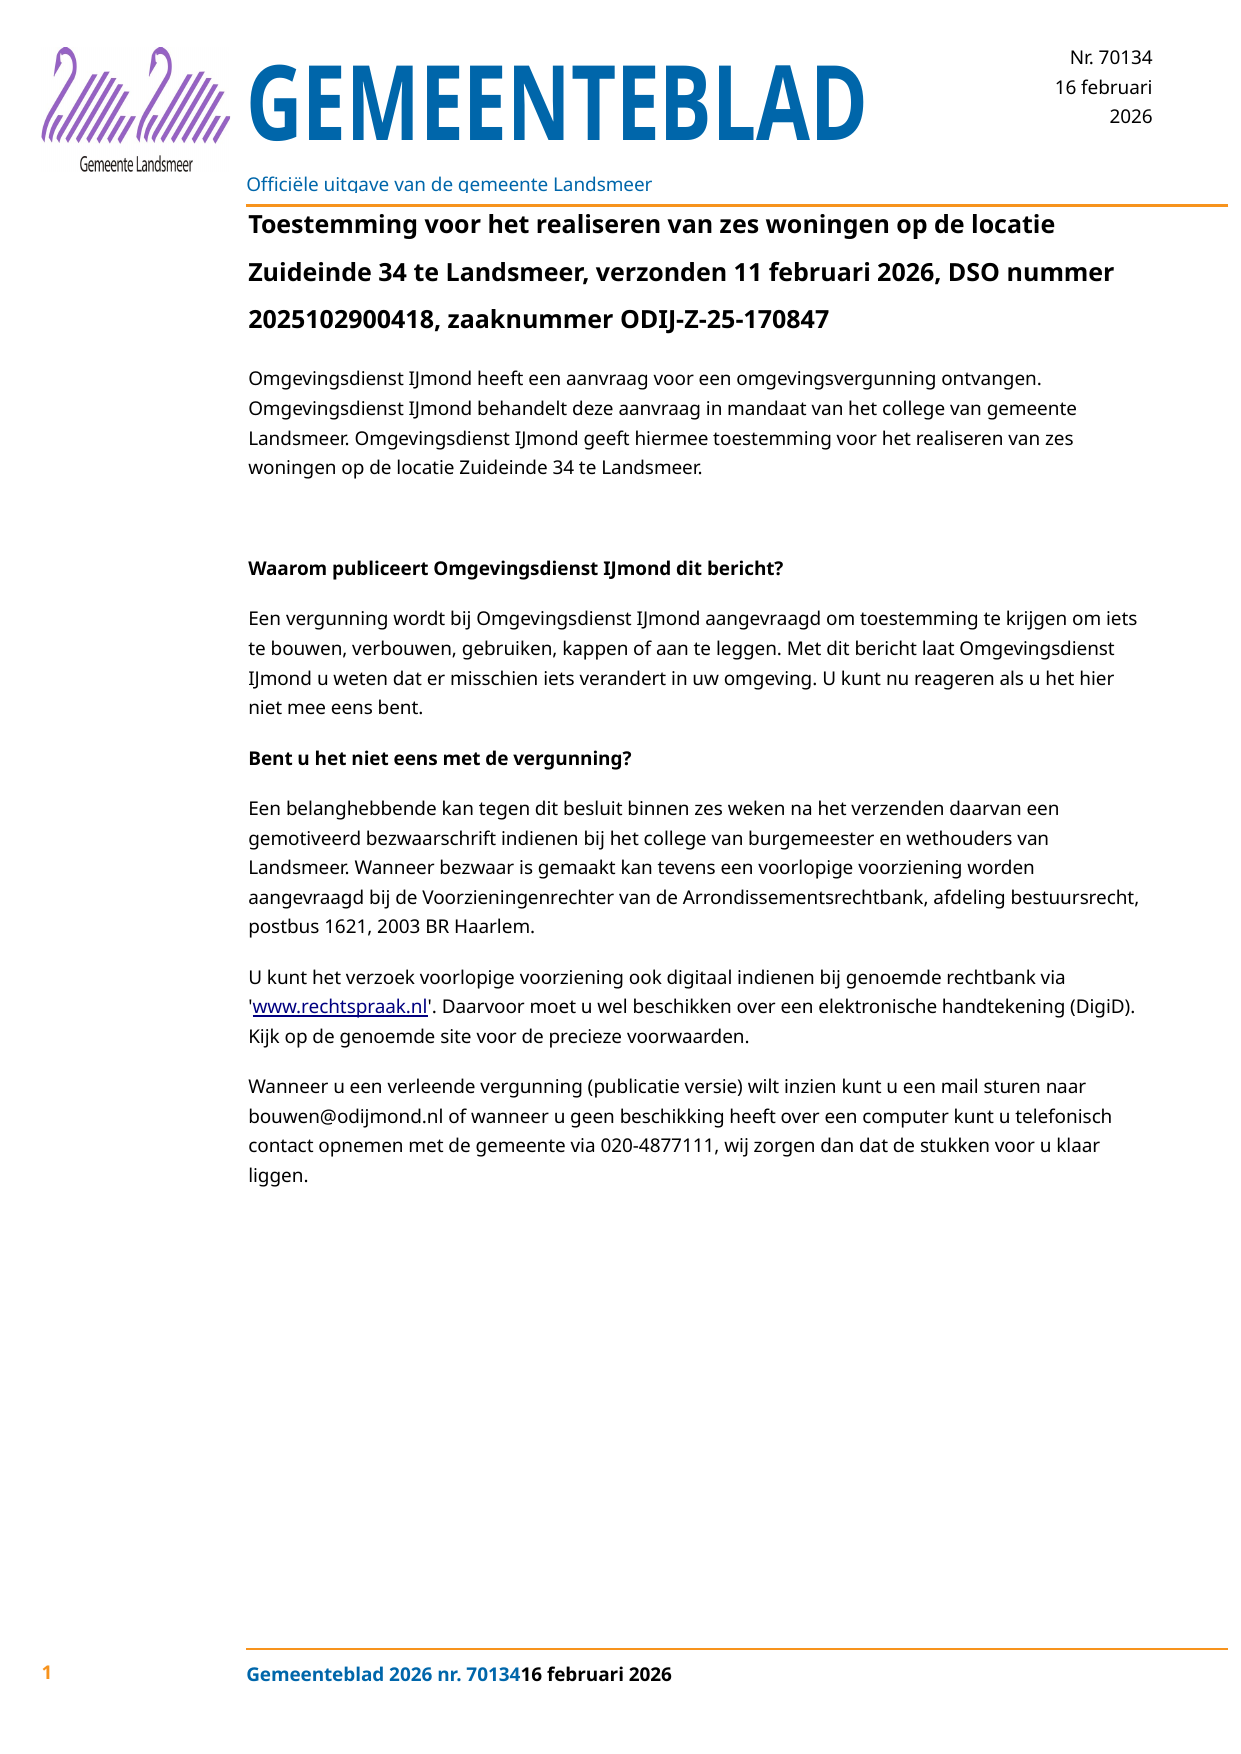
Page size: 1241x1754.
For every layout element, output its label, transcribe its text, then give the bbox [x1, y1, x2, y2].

text Wanneer u een verleende vergunning (publicatie versie) wilt inzien kunt u een mail sturen naar bouwen@odijmond.nl of wanneer u geen beschikking heeft over een computer kunt u telefonisch contact opnemen met de gemeente via 020-4877111, wij zorgen dan dat de stukken voor u klaar liggen. [248, 1073, 1152, 1188]
text Een belanghebbende kan tegen dit besluit binnen zes weken na het verzenden daarvan een gemotiveerd bezwaarschrift indienen bij het college van burgemeester en wethouders van Landsmeer. Wanneer bezwaar is gemaakt kan tevens een voorlopige voorziening worden aangevraagd bij de Voorzieningenrechter van de Arrondissementsrechtbank, afdeling bestuursrecht, postbus 1621, 2003 BR Haarlem. [248, 795, 1152, 939]
text U kunt het verzoek voorlopige voorziening ook digitaal indienen bij genoemde rechtbank via 'www.rechtspraak.nl'. Daarvoor moet u wel beschikken over een elektronische handtekening (DigiD). Kijk op de genoemde site voor de precieze voorwaarden. [248, 964, 1152, 1049]
text Een vergunning wordt bij Omgevingsdienst IJmond aangevraagd om toestemming te krijgen om iets te bouwen, verbouwen, gebruiken, kappen of aan te leggen. Met dit bericht laat Omgevingsdienst IJmond u weten dat er misschien iets verandert in uw omgeving. U kunt nu reageren als u het hier niet mee eens bent. [248, 606, 1152, 720]
text Toestemming voor het realiseren van zes woningen op de locatie Zuideinde 34 te Landsmeer, verzonden 11 februari 2026, DSO nummer 2025102900418, zaaknummer ODIJ-Z-25-170847 [248, 207, 1152, 336]
text Omgevingsdienst IJmond heeft een aanvraag voor een omgevingsvergunning ontvangen. Omgevingsdienst IJmond behandelt deze aanvraag in mandaat van het college van gemeente Landsmeer. Omgevingsdienst IJmond geeft hiermee toestemming voor het realiseren van zes woningen op de locatie Zuideinde 34 te Landsmeer. [248, 366, 1152, 480]
text Bent u het niet eens met de vergunning? [248, 745, 1152, 770]
text Waarom publiceert Omgevingsdienst IJmond dit bericht? [248, 555, 1152, 581]
picture [41, 47, 231, 172]
